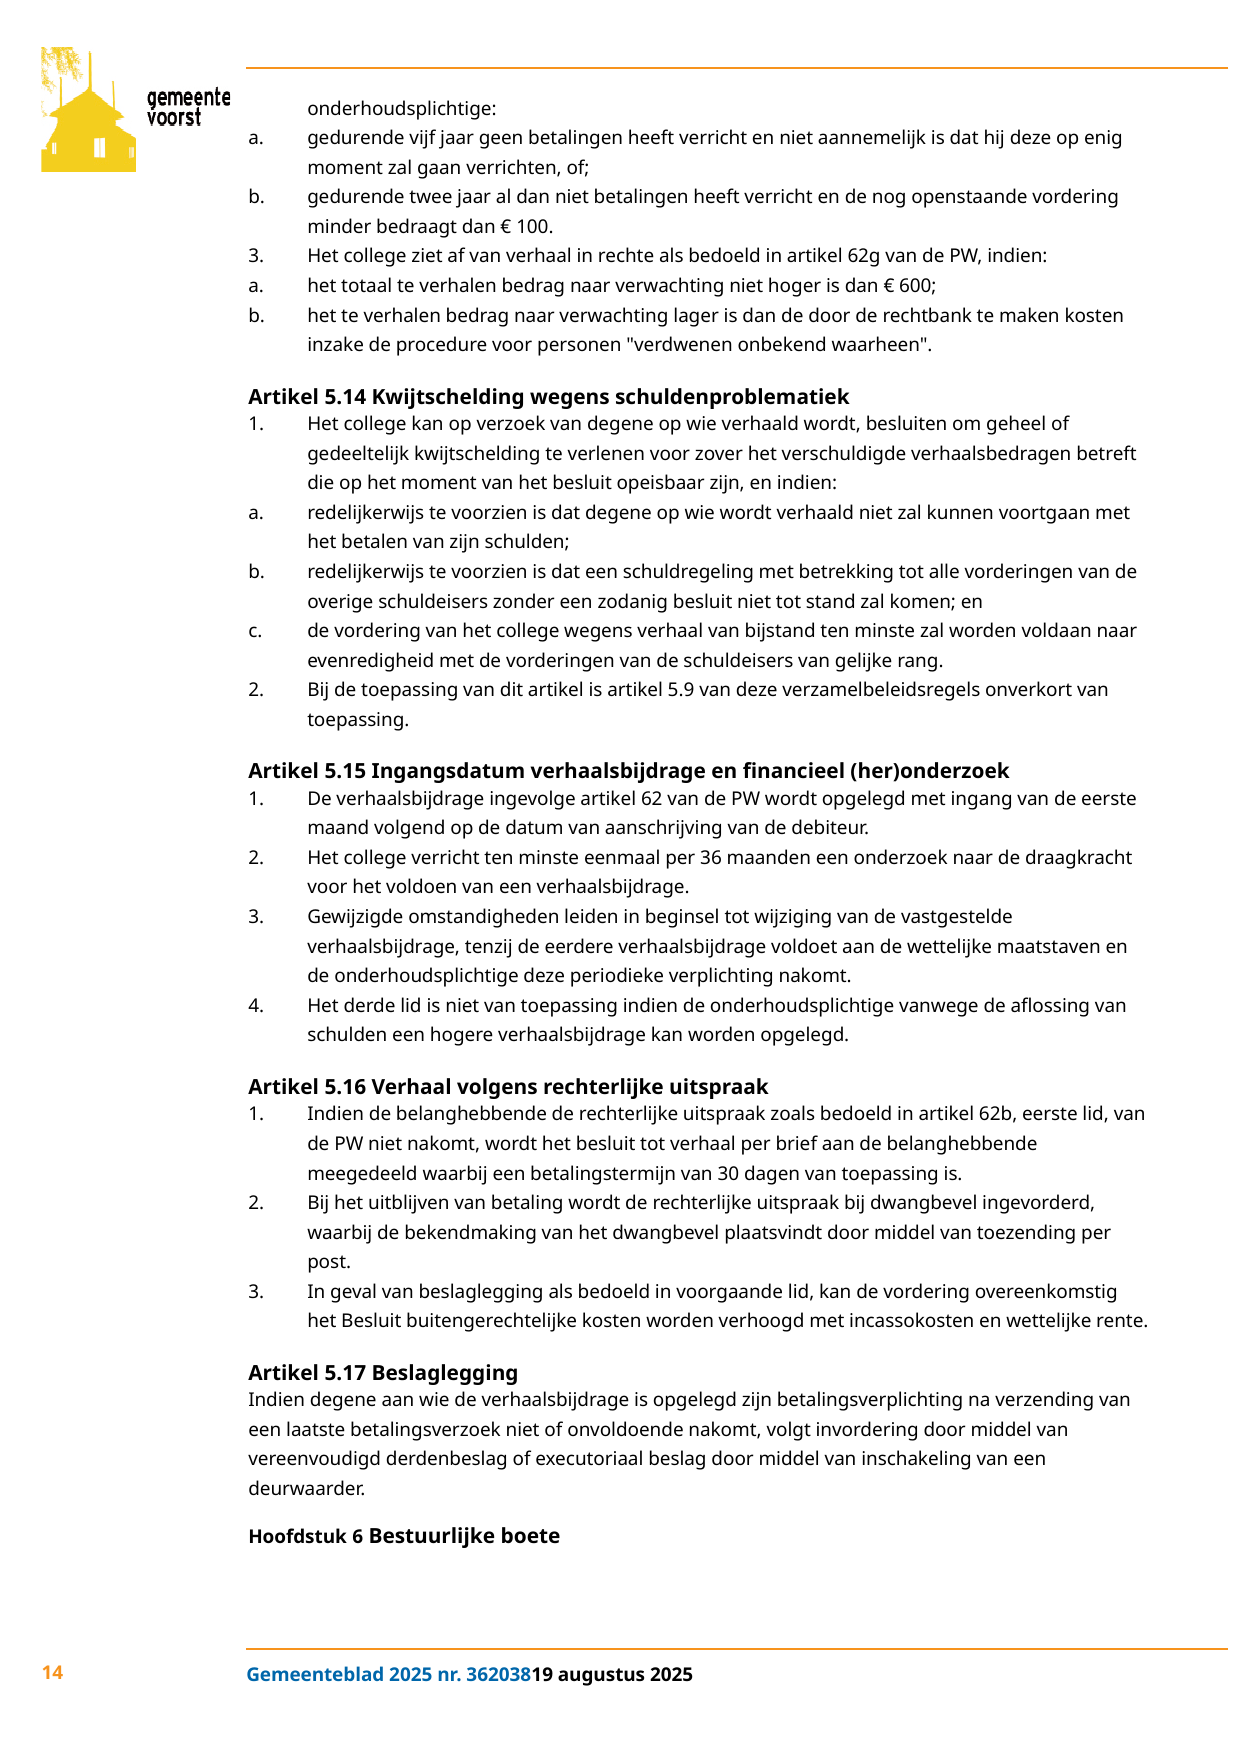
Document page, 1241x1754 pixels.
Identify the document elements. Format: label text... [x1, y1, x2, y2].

list Het college ziet af van verhaal in rechte als bedoeld in artikel 62g van de PW, indien: [248, 243, 1152, 268]
list redelijkerwijs te voorzien is dat een schuldregeling met betrekking tot alle vorderingen van de overige schuldeisers zonder een zodanig besluit niet tot stand zal komen; en [248, 558, 1152, 613]
list Bij het uitblijven van betaling wordt de rechterlijke uitspraak bij dwangbevel ingevorderd, waarbij de bekendmaking van het dwangbevel plaatsvindt door middel van toezending per post. [248, 1189, 1152, 1274]
list Het college verricht ten minste eenmaal per 36 maanden een onderzoek naar de draagkracht voor het voldoen van een verhaalsbijdrage. [248, 844, 1152, 899]
list Indien de belanghebbende de rechterlijke uitspraak zoals bedoeld in artikel 62b, eerste lid, van de PW niet nakomt, wordt het besluit tot verhaal per brief aan de belanghebbende meegedeeld waarbij een betalingstermijn van 30 dagen van toepassing is. [248, 1101, 1152, 1185]
text Artikel 5.17 Beslaglegging [248, 1358, 1152, 1386]
list De verhaalsbijdrage ingevolge artikel 62 van de PW wordt opgelegd met ingang van de eerste maand volgend op de datum van aanschrijving van de debiteur. [248, 785, 1152, 840]
picture [41, 47, 231, 172]
text Hoofdstuk 6 Bestuurlijke boete [248, 1521, 1152, 1549]
list redelijkerwijs te voorzien is dat degene op wie wordt verhaald niet zal kunnen voortgaan met het betalen van zijn schulden; [248, 499, 1152, 554]
text Artikel 5.16 Verhaal volgens rechterlijke uitspraak [248, 1072, 1152, 1101]
list gedurende vijf jaar geen betalingen heeft verricht en niet aannemelijk is dat hij deze op enig moment zal gaan verrichten, of; [248, 124, 1152, 180]
list Het derde lid is niet van toepassing indien de onderhoudsplichtige vanwege de aflossing van schulden een hogere verhaalsbijdrage kan worden opgelegd. [248, 992, 1152, 1047]
list Gewijzigde omstandigheden leiden in beginsel tot wijziging van de vastgestelde verhaalsbijdrage, tenzij de eerdere verhaalsbijdrage voldoet aan de wettelijke maatstaven en de onderhoudsplichtige deze periodieke verplichting nakomt. [248, 903, 1152, 988]
list gedurende twee jaar al dan niet betalingen heeft verricht en de nog openstaande vordering minder bedraagt dan € 100. [248, 183, 1152, 239]
text Indien degene aan wie de verhaalsbijdrage is opgelegd zijn betalingsverplichting na verzending van een laatste betalingsverzoek niet of onvoldoende nakomt, volgt invordering door middel van vereenvoudigd derdenbeslag of executoriaal beslag door middel van inschakeling van een deurwaarder. [248, 1386, 1152, 1501]
list Het college kan op verzoek van degene op wie verhaald wordt, besluiten om geheel of gedeeltelijk kwijtschelding te verlenen voor zover het verschuldigde verhaalsbedragen betreft die op het moment van het besluit opeisbaar zijn, en indien: [248, 410, 1152, 495]
list In geval van beslaglegging als bedoeld in voorgaande lid, kan de vordering overeenkomstig het Besluit buitengerechtelijke kosten worden verhoogd met incassokosten en wettelijke rente. [248, 1278, 1152, 1333]
text Artikel 5.14 Kwijtschelding wegens schuldenproblematiek [248, 382, 1152, 410]
list het te verhalen bedrag naar verwachting lager is dan de door de rechtbank te maken kosten inzake de procedure voor personen "verdwenen onbekend waarheen". [248, 302, 1152, 357]
text Artikel 5.15 Ingangsdatum verhaalsbijdrage en financieel (her)onderzoek [248, 757, 1152, 785]
list onderhoudsplichtige: [248, 95, 1152, 121]
list Bij de toepassing van dit artikel is artikel 5.9 van deze verzamelbeleidsregels onverkort van toepassing. [248, 677, 1152, 732]
list het totaal te verhalen bedrag naar verwachting niet hoger is dan € 600; [248, 272, 1152, 298]
list de vordering van het college wegens verhaal van bijstand ten minste zal worden voldaan naar evenredigheid met de vorderingen van de schuldeisers van gelijke rang. [248, 617, 1152, 673]
